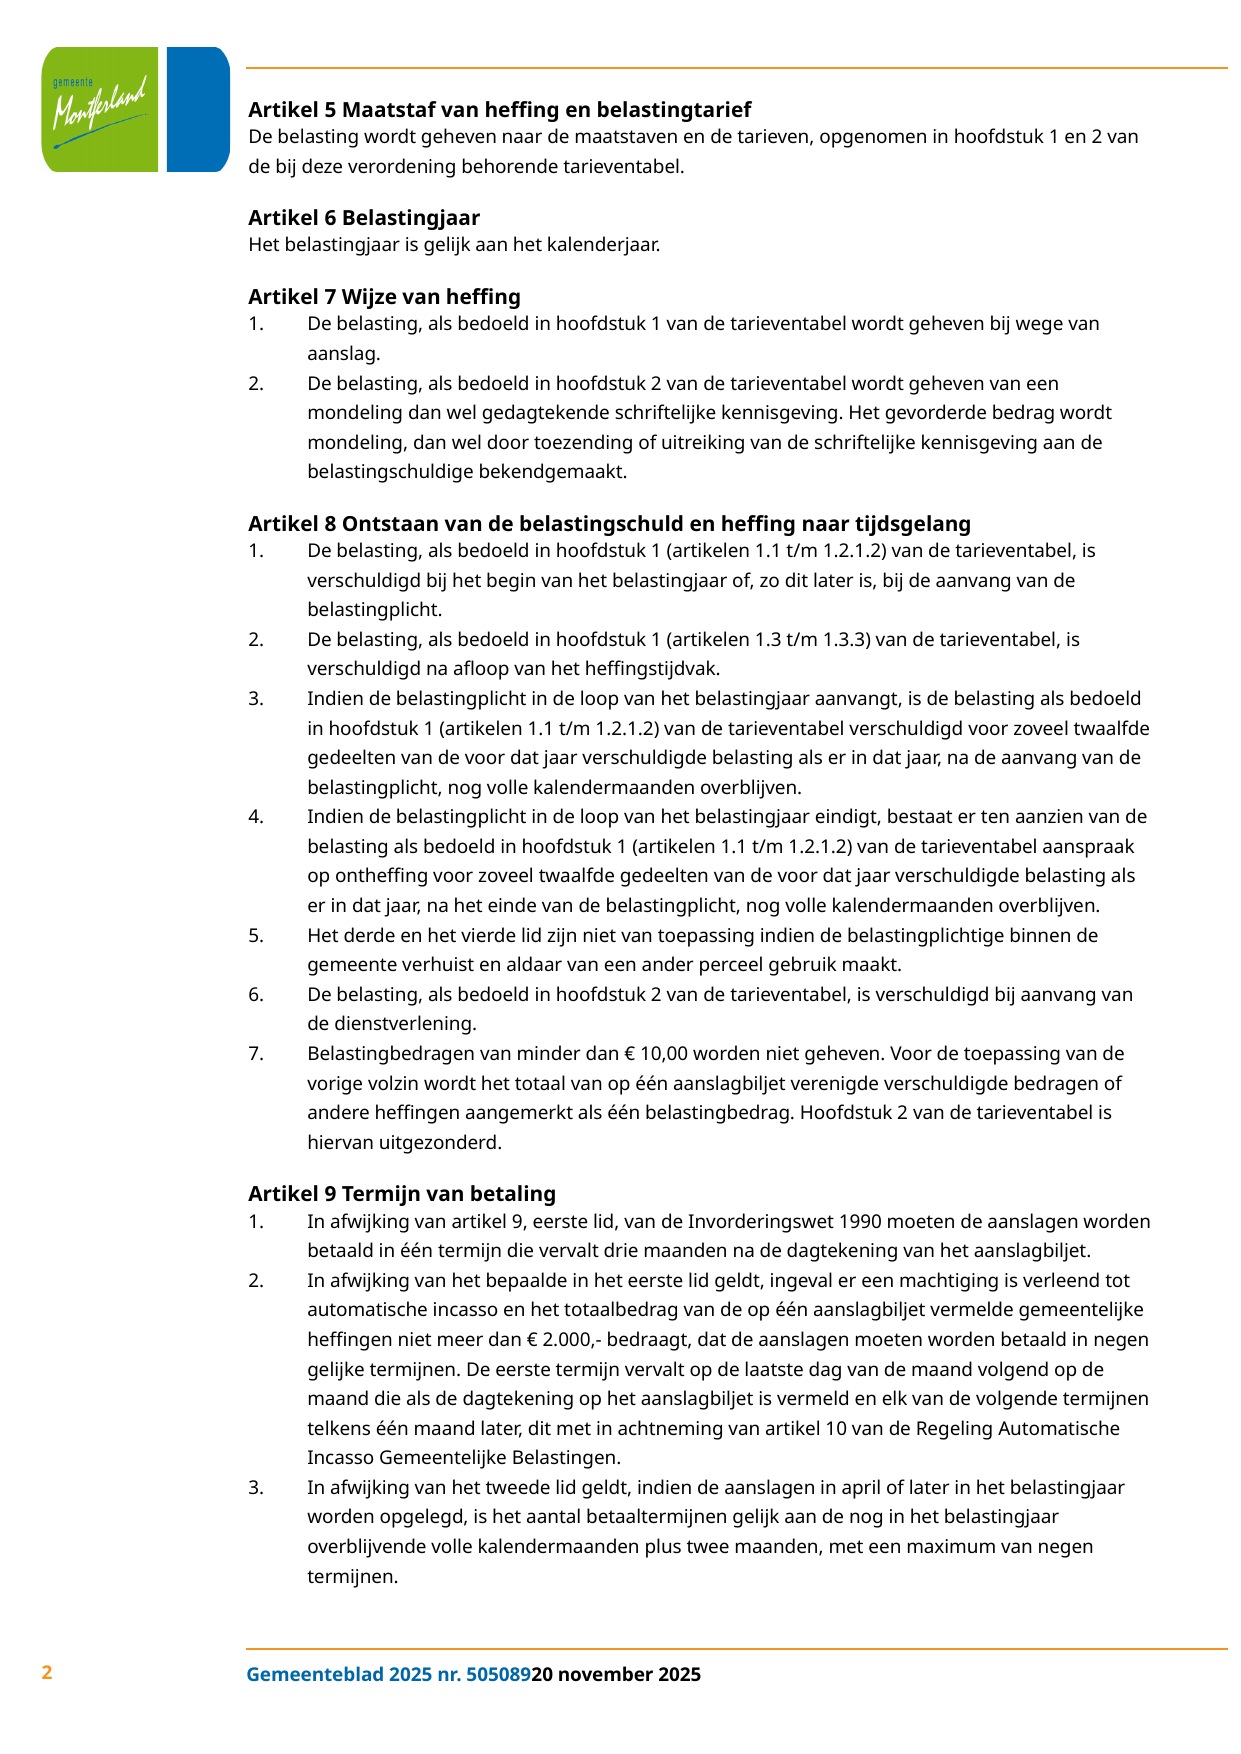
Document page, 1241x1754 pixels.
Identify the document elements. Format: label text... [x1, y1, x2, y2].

list Belastingbedragen van minder dan € 10,00 worden niet geheven. Voor de toepassing van de vorige volzin wordt het totaal van op één aanslagbiljet verenigde verschuldigde bedragen of andere heffingen aangemerkt als één belastingbedrag. Hoofdstuk 2 van de tarieventabel is hiervan uitgezonderd. [248, 1040, 1152, 1155]
list In afwijking van het tweede lid geldt, indien de aanslagen in april of later in het belastingjaar worden opgelegd, is het aantal betaaltermijnen gelijk aan de nog in het belastingjaar overblijvende volle kalendermaanden plus twee maanden, met een maximum van negen termijnen. [248, 1474, 1152, 1588]
text Het belastingjaar is gelijk aan het kalenderjaar. [248, 232, 1152, 257]
list Indien de belastingplicht in de loop van het belastingjaar aanvangt, is de belasting als bedoeld in hoofdstuk 1 (artikelen 1.1 t/m 1.2.1.2) van de tarieventabel verschuldigd voor zoveel twaalfde gedeelten van de voor dat jaar verschuldigde belasting als er in dat jaar, na de aanvang van de belastingplicht, nog volle kalendermaanden overblijven. [248, 685, 1152, 800]
text Artikel 9 Termijn van betaling [248, 1179, 1152, 1208]
list In afwijking van het bepaalde in het eerste lid geldt, ingeval er een machtiging is verleend tot automatische incasso en het totaalbedrag van de op één aanslagbiljet vermelde gemeentelijke heffingen niet meer dan € 2.000,- bedraagt, dat de aanslagen moeten worden betaald in negen gelijke termijnen. De eerste termijn vervalt op de laatste dag van de maand volgend op de maand die als de dagtekening op het aanslagbiljet is vermeld en elk van de volgende termijnen telkens één maand later, dit met in achtneming van artikel 10 van de Regeling Automatische Incasso Gemeentelijke Belastingen. [248, 1267, 1152, 1470]
list Indien de belastingplicht in de loop van het belastingjaar eindigt, bestaat er ten aanzien van de belasting als bedoeld in hoofdstuk 1 (artikelen 1.1 t/m 1.2.1.2) van de tarieventabel aanspraak op ontheffing voor zoveel twaalfde gedeelten van de voor dat jaar verschuldigde belasting als er in dat jaar, na het einde van de belastingplicht, nog volle kalendermaanden overblijven. [248, 803, 1152, 918]
list De belasting, als bedoeld in hoofdstuk 1 (artikelen 1.1 t/m 1.2.1.2) van de tarieventabel, is verschuldigd bij het begin van het belastingjaar of, zo dit later is, bij de aanvang van de belastingplicht. [248, 537, 1152, 622]
list De belasting, als bedoeld in hoofdstuk 1 van de tarieventabel wordt geheven bij wege van aanslag. [248, 311, 1152, 366]
text Artikel 6 Belastingjaar [248, 203, 1152, 232]
text Artikel 5 Maatstaf van heffing en belastingtarief [248, 95, 1152, 123]
text Artikel 8 Ontstaan van de belastingschuld en heffing naar tijdsgelang [248, 509, 1152, 537]
list De belasting, als bedoeld in hoofdstuk 1 (artikelen 1.3 t/m 1.3.3) van de tarieventabel, is verschuldigd na afloop van het heffingstijdvak. [248, 626, 1152, 681]
list In afwijking van artikel 9, eerste lid, van de Invorderingswet 1990 moeten de aanslagen worden betaald in één termijn die vervalt drie maanden na de dagtekening van het aanslagbiljet. [248, 1208, 1152, 1263]
list De belasting, als bedoeld in hoofdstuk 2 van de tarieventabel wordt geheven van een mondeling dan wel gedagtekende schriftelijke kennisgeving. Het gevorderde bedrag wordt mondeling, dan wel door toezending of uitreiking van de schriftelijke kennisgeving aan de belastingschuldige bekendgemaakt. [248, 370, 1152, 484]
text Artikel 7 Wijze van heffing [248, 282, 1152, 311]
text De belasting wordt geheven naar de maatstaven en de tarieven, opgenomen in hoofdstuk 1 en 2 van de bij deze verordening behorende tarieventabel. [248, 123, 1152, 178]
list De belasting, als bedoeld in hoofdstuk 2 van de tarieventabel, is verschuldigd bij aanvang van de dienstverlening. [248, 981, 1152, 1036]
picture [41, 47, 231, 172]
list Het derde en het vierde lid zijn niet van toepassing indien de belastingplichtige binnen de gemeente verhuist en aldaar van een ander perceel gebruik maakt. [248, 922, 1152, 977]
